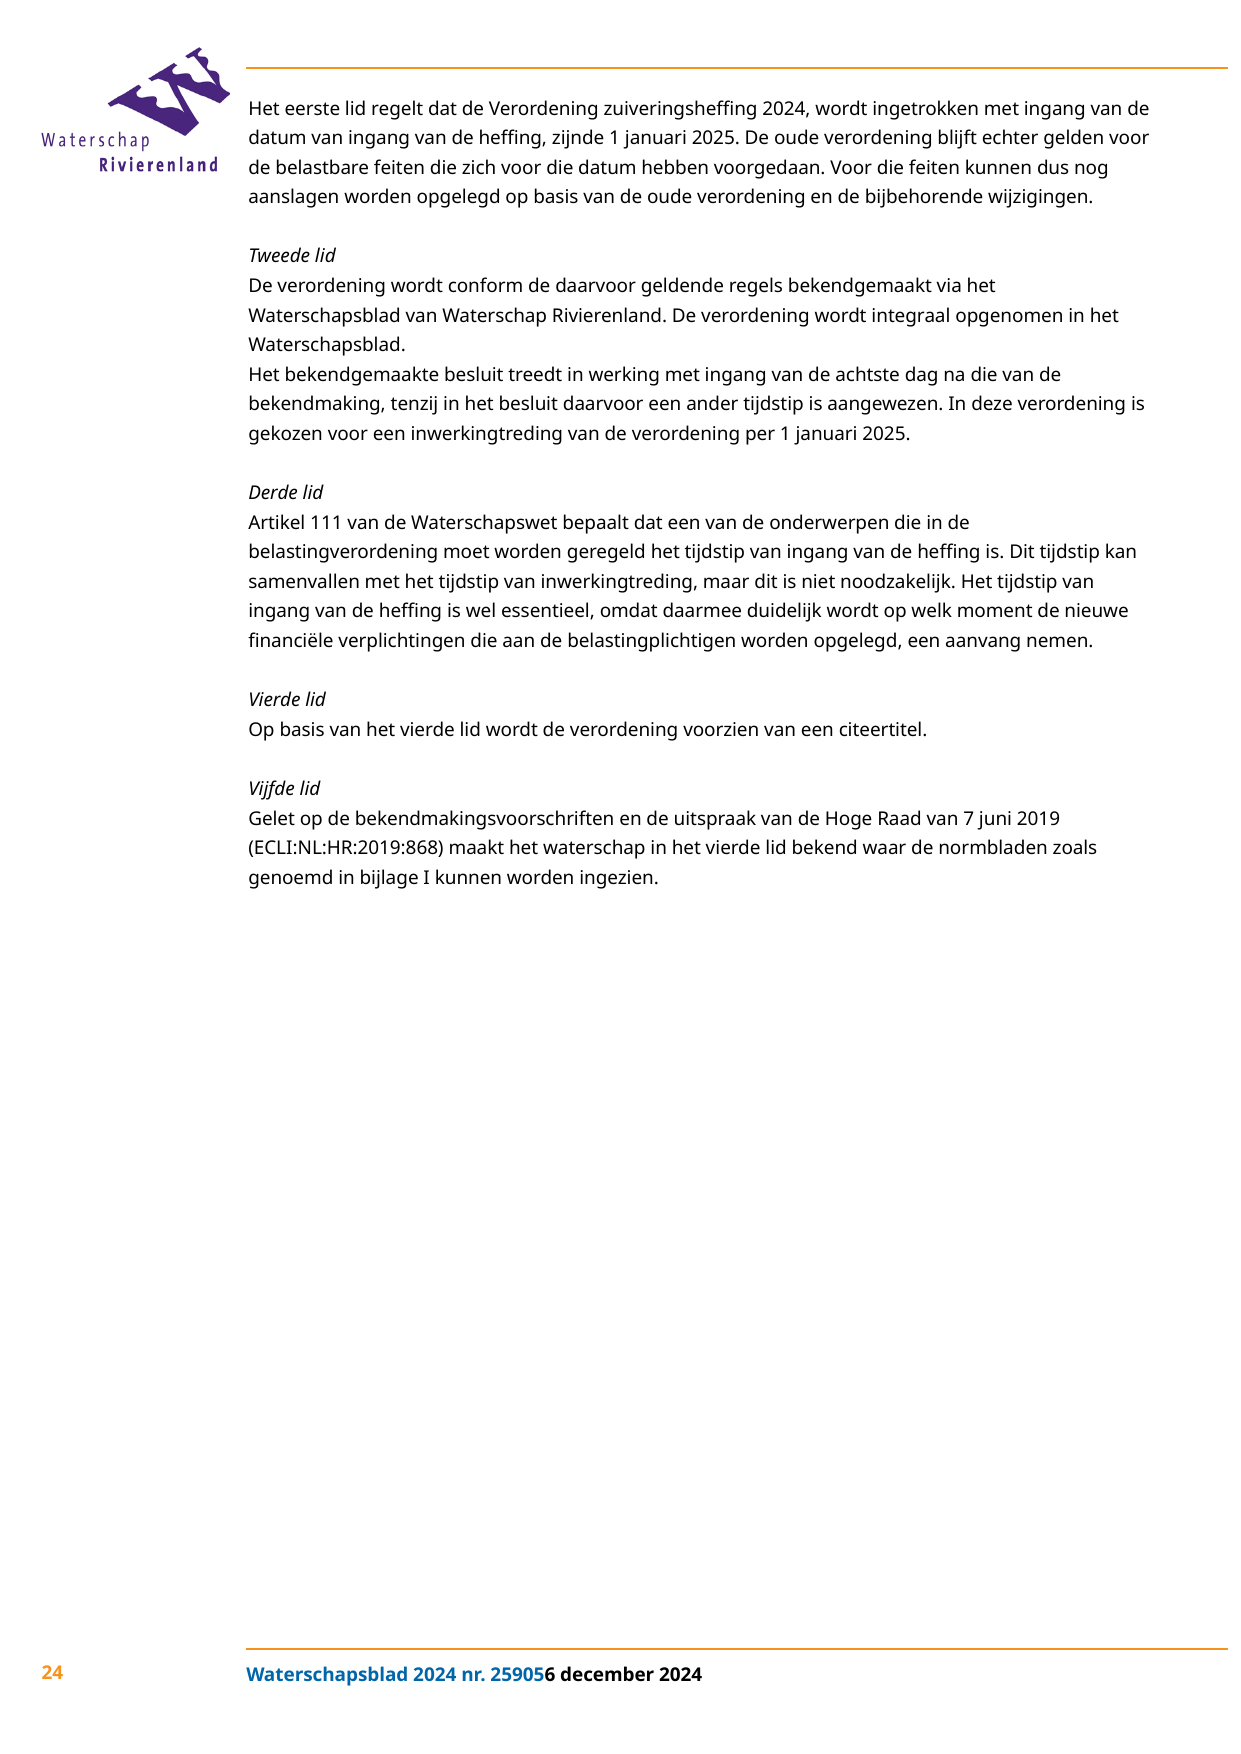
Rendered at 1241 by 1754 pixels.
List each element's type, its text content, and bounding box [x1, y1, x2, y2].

text Vierde lid [248, 686, 1152, 712]
text Vijfde lid [248, 775, 1152, 801]
text Op basis van het vierde lid wordt de verordening voorzien van een citeertitel. [248, 716, 1152, 742]
text Het eerste lid regelt dat de Verordening zuiveringsheffing 2024, wordt ingetrokken met ingang van de datum van ingang van de heffing, zijnde 1 januari 2025. De oude verordening blijft echter gelden voor de belastbare feiten die zich voor die datum hebben voorgedaan. Voor die feiten kunnen dus nog aanslagen worden opgelegd op basis van de oude verordening en de bijbehorende wijzigingen. [248, 95, 1152, 209]
picture [41, 47, 231, 172]
text Het bekendgemaakte besluit treedt in werking met ingang van de achtste dag na die van de bekendmaking, tenzij in het besluit daarvoor een ander tijdstip is aangewezen. In deze verordening is gekozen voor een inwerkingtreding van de verordening per 1 januari 2025. [248, 361, 1152, 446]
text Derde lid [248, 479, 1152, 505]
text Gelet op de bekendmakingsvoorschriften en de uitspraak van de Hoge Raad van 7 juni 2019 (ECLI:NL:HR:2019:868) maakt het waterschap in het vierde lid bekend waar de normbladen zoals genoemd in bijlage I kunnen worden ingezien. [248, 805, 1152, 890]
text De verordening wordt conform de daarvoor geldende regels bekendgemaakt via het Waterschapsblad van Waterschap Rivierenland. De verordening wordt integraal opgenomen in het Waterschapsblad. [248, 272, 1152, 357]
text Tweede lid [248, 243, 1152, 268]
text Artikel 111 van de Waterschapswet bepaalt dat een van de onderwerpen die in de belastingverordening moet worden geregeld het tijdstip van ingang van de heffing is. Dit tijdstip kan samenvallen met het tijdstip van inwerkingtreding, maar dit is niet noodzakelijk. Het tijdstip van ingang van de heffing is wel essentieel, omdat daarmee duidelijk wordt op welk moment de nieuwe financiële verplichtingen die aan de belastingplichtigen worden opgelegd, een aanvang nemen. [248, 509, 1152, 653]
